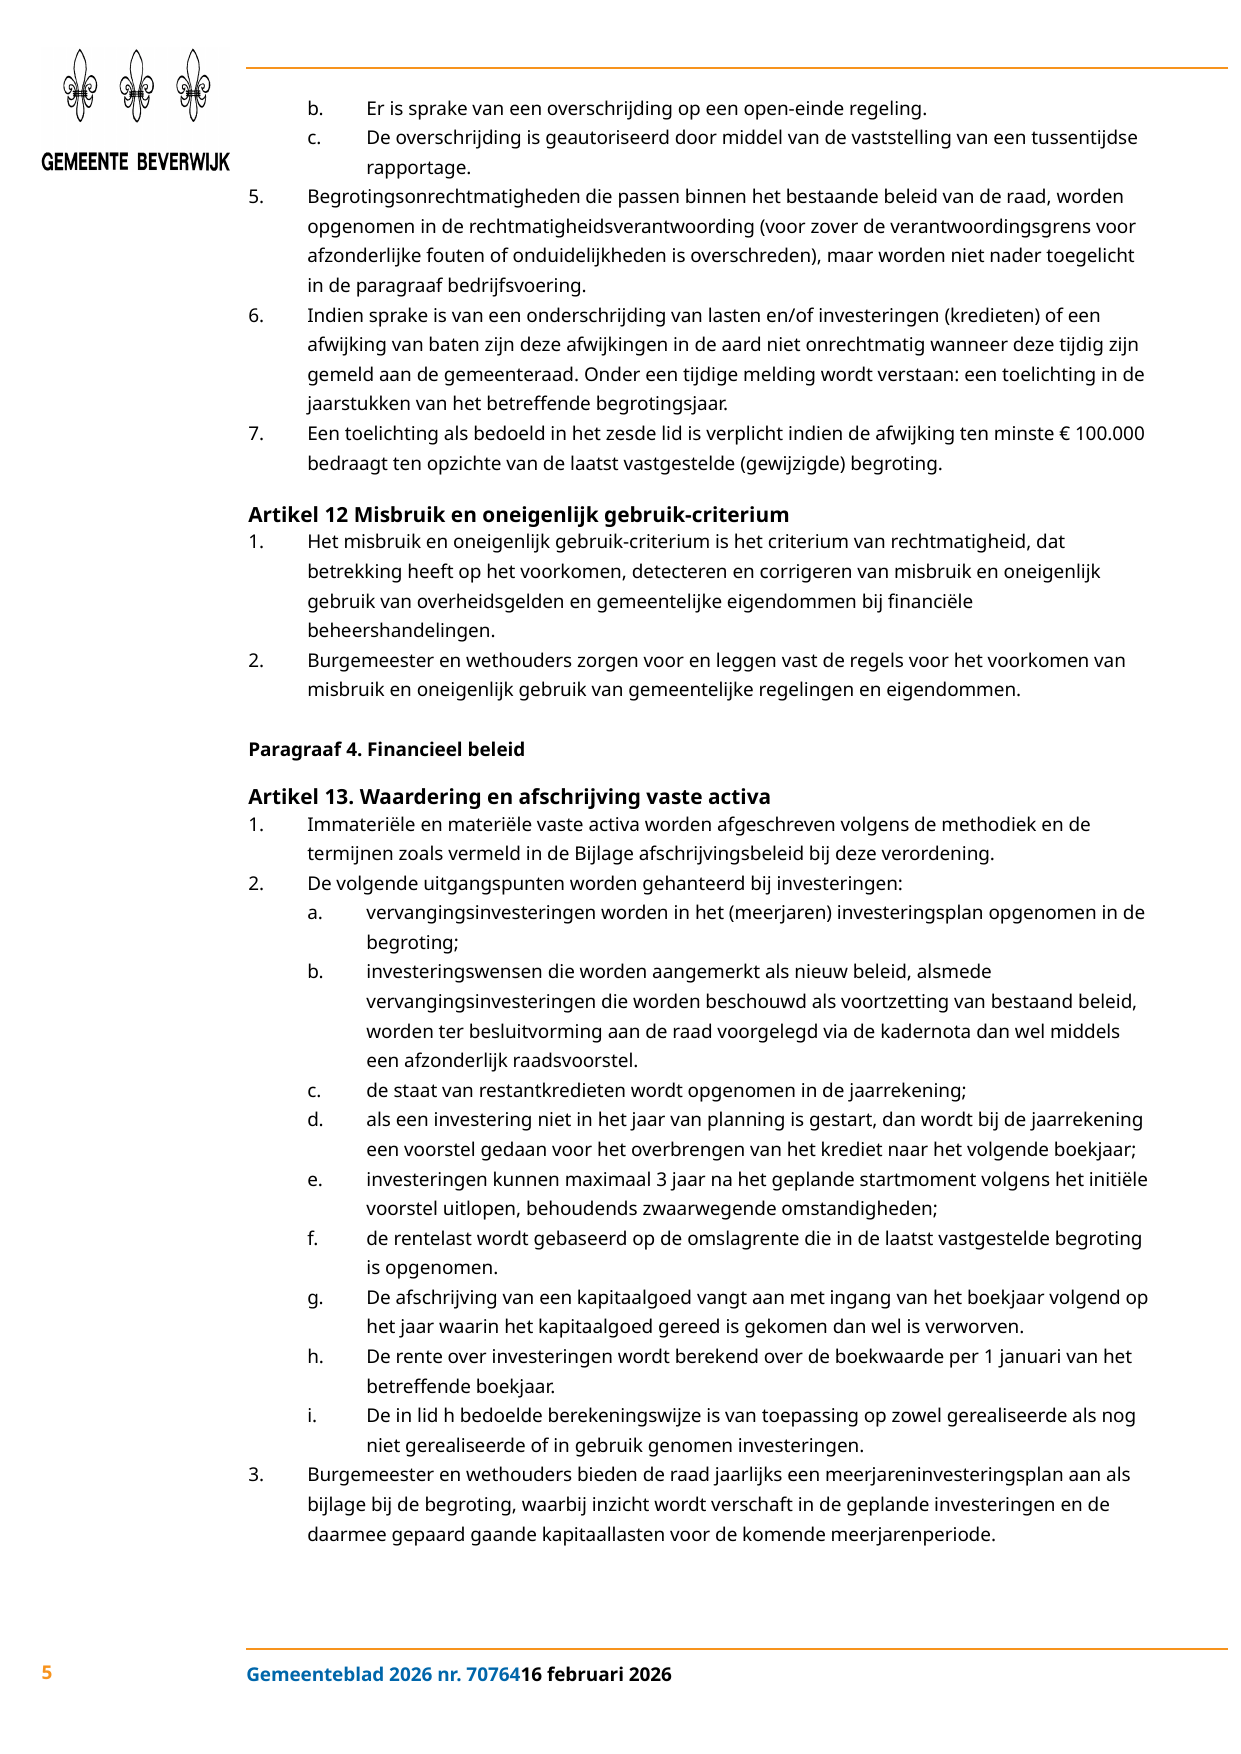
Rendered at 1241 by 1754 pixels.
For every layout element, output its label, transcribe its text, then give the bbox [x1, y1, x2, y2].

text Artikel 13. Waardering en afschrijving vaste activa [248, 782, 1152, 811]
list De rente over investeringen wordt berekend over de boekwaarde per 1 januari van het betreffende boekjaar. [307, 1343, 1152, 1398]
list Het misbruik en oneigenlijk gebruik-criterium is het criterium van rechtmatigheid, dat betrekking heeft op het voorkomen, detecteren en corrigeren van misbruik en oneigenlijk gebruik van overheidsgelden en gemeentelijke eigendommen bij financiële beheershandelingen. [248, 529, 1152, 643]
list vervangingsinvesteringen worden in het (meerjaren) investeringsplan opgenomen in de begroting; [307, 899, 1152, 955]
list Burgemeester en wethouders zorgen voor en leggen vast de regels voor het voorkomen van misbruik en oneigenlijk gebruik van gemeentelijke regelingen en eigendommen. [248, 647, 1152, 702]
list De volgende uitgangspunten worden gehanteerd bij investeringen: [248, 870, 1152, 896]
list investeringswensen die worden aangemerkt als nieuw beleid, alsmede vervangingsinvesteringen die worden beschouwd als voortzetting van bestaand beleid, worden ter besluitvorming aan de raad voorgelegd via de kadernota dan wel middels een afzonderlijk raadsvoorstel. [307, 959, 1152, 1073]
list als een investering niet in het jaar van planning is gestart, dan wordt bij de jaarrekening een voorstel gedaan voor het overbrengen van het krediet naar het volgende boekjaar; [307, 1107, 1152, 1162]
list Begrotingsonrechtmatigheden die passen binnen het bestaande beleid van de raad, worden opgenomen in de rechtmatigheidsverantwoording (voor zover de verantwoordingsgrens voor afzonderlijke fouten of onduidelijkheden is overschreden), maar worden niet nader toegelicht in de paragraaf bedrijfsvoering. [248, 183, 1152, 298]
list investeringen kunnen maximaal 3 jaar na het geplande startmoment volgens het initiële voorstel uitlopen, behoudends zwaarwegende omstandigheden; [307, 1166, 1152, 1221]
list De in lid h bedoelde berekeningswijze is van toepassing op zowel gerealiseerde als nog niet gerealiseerde of in gebruik genomen investeringen. [307, 1402, 1152, 1458]
list Burgemeester en wethouders bieden de raad jaarlijks een meerjareninvesteringsplan aan als bijlage bij de begroting, waarbij inzicht wordt verschaft in de geplande investeringen en de daarmee gepaard gaande kapitaallasten voor de komende meerjarenperiode. [248, 1462, 1152, 1546]
list Een toelichting als bedoeld in het zesde lid is verplicht indien de afwijking ten minste € 100.000 bedraagt ten opzichte van de laatst vastgestelde (gewijzigde) begroting. [248, 420, 1152, 476]
list de rentelast wordt gebaseerd op de omslagrente die in de laatst vastgestelde begroting is opgenomen. [307, 1225, 1152, 1280]
text Artikel 12 Misbruik en oneigenlijk gebruik-criterium [248, 500, 1152, 529]
list Indien sprake is van een onderschrijding van lasten en/of investeringen (kredieten) of een afwijking van baten zijn deze afwijkingen in de aard niet onrechtmatig wanneer deze tijdig zijn gemeld aan de gemeenteraad. Onder een tijdige melding wordt verstaan: een toelichting in de jaarstukken van het betreffende begrotingsjaar. [248, 302, 1152, 416]
list De afschrijving van een kapitaalgoed vangt aan met ingang van het boekjaar volgend op het jaar waarin het kapitaalgoed gereed is gekomen dan wel is verworven. [307, 1284, 1152, 1339]
list Immateriële en materiële vaste activa worden afgeschreven volgens de methodiek en de termijnen zoals vermeld in de Bijlage afschrijvingsbeleid bij deze verordening. [248, 811, 1152, 866]
text Paragraaf 4. Financieel beleid [248, 736, 1152, 761]
list De overschrijding is geautoriseerd door middel van de vaststelling van een tussentijdse rapportage. [307, 124, 1152, 180]
list de staat van restantkredieten wordt opgenomen in de jaarrekening; [307, 1077, 1152, 1103]
list Er is sprake van een overschrijding op een open-einde regeling. [307, 95, 1152, 121]
picture [41, 47, 231, 172]
